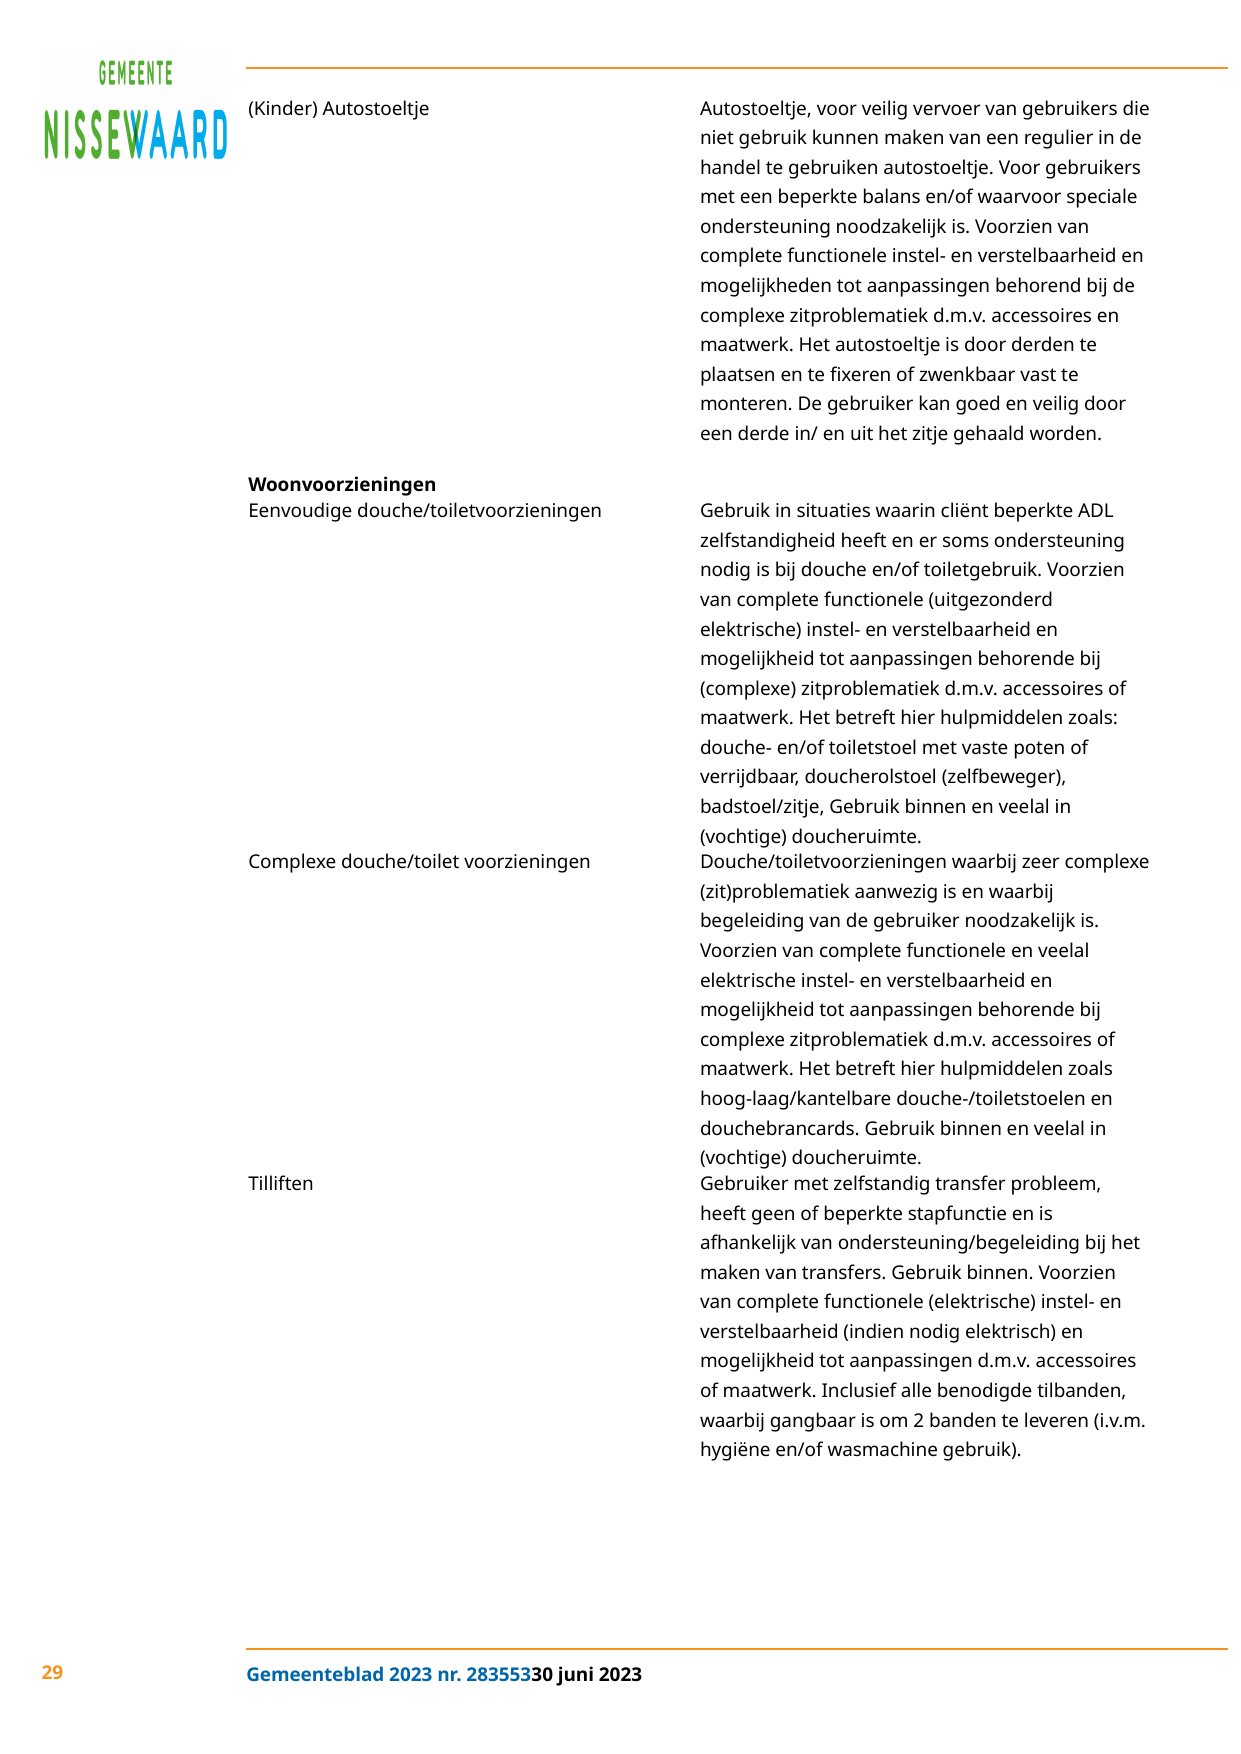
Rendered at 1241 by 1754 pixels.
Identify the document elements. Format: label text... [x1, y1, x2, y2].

table_cell (Kinder) Autostoeltje [248, 95, 700, 446]
table_cell [700, 472, 1152, 497]
table_cell Gebruik in situaties waarin cliënt beperkte ADL zelfstandigheid heeft en er soms ondersteuning nodig is bij douche en/of toiletgebruik. Voorzien van complete functionele (uitgezonderd elektrische) instel- en verstelbaarheid en mogelijkheid tot aanpassingen behorende bij (complexe) zitproblematiek d.m.v. accessoires of maatwerk. Het betreft hier hulpmiddelen zoals: douche- en/of toiletstoel met vaste poten of verrijdbaar, doucherolstoel (zelfbeweger), badstoel/zitje, Gebruik binnen en veelal in (vochtige) doucheruimte. [700, 498, 1152, 848]
table_cell [248, 446, 700, 472]
table_cell [700, 446, 1152, 472]
table_cell Tilliften [248, 1170, 700, 1462]
table_cell Complexe douche/toilet voorzieningen [248, 849, 700, 1170]
table_cell Douche/toiletvoorzieningen waarbij zeer complexe (zit)problematiek aanwezig is en waarbij begeleiding van de gebruiker noodzakelijk is. Voorzien van complete functionele en veelal elektrische instel- en verstelbaarheid en mogelijkheid tot aanpassingen behorende bij complexe zitproblematiek d.m.v. accessoires of maatwerk. Het betreft hier hulpmiddelen zoals hoog-laag/kantelbare douche-/toiletstoelen en douchebrancards. Gebruik binnen en veelal in (vochtige) doucheruimte. [700, 849, 1152, 1170]
table_cell Autostoeltje, voor veilig vervoer van gebruikers die niet gebruik kunnen maken van een regulier in de handel te gebruiken autostoeltje. Voor gebruikers met een beperkte balans en/of waarvoor speciale ondersteuning noodzakelijk is. Voorzien van complete functionele instel- en verstelbaarheid en mogelijkheden tot aanpassingen behorend bij de complexe zitproblematiek d.m.v. accessoires en maatwerk. Het autostoeltje is door derden te plaatsen en te fixeren of zwenkbaar vast te monteren. De gebruiker kan goed en veilig door een derde in/ en uit het zitje gehaald worden. [700, 95, 1152, 446]
table_cell Eenvoudige douche/toiletvoorzieningen [248, 498, 700, 848]
picture [41, 47, 231, 172]
table_cell Gebruiker met zelfstandig transfer probleem, heeft geen of beperkte stapfunctie en is afhankelijk van ondersteuning/begeleiding bij het maken van transfers. Gebruik binnen. Voorzien van complete functionele (elektrische) instel- en verstelbaarheid (indien nodig elektrisch) en mogelijkheid tot aanpassingen d.m.v. accessoires of maatwerk. Inclusief alle benodigde tilbanden, waarbij gangbaar is om 2 banden te leveren (i.v.m. hygiëne en/of wasmachine gebruik). [700, 1170, 1152, 1462]
table_cell Woonvoorzieningen [248, 472, 700, 497]
